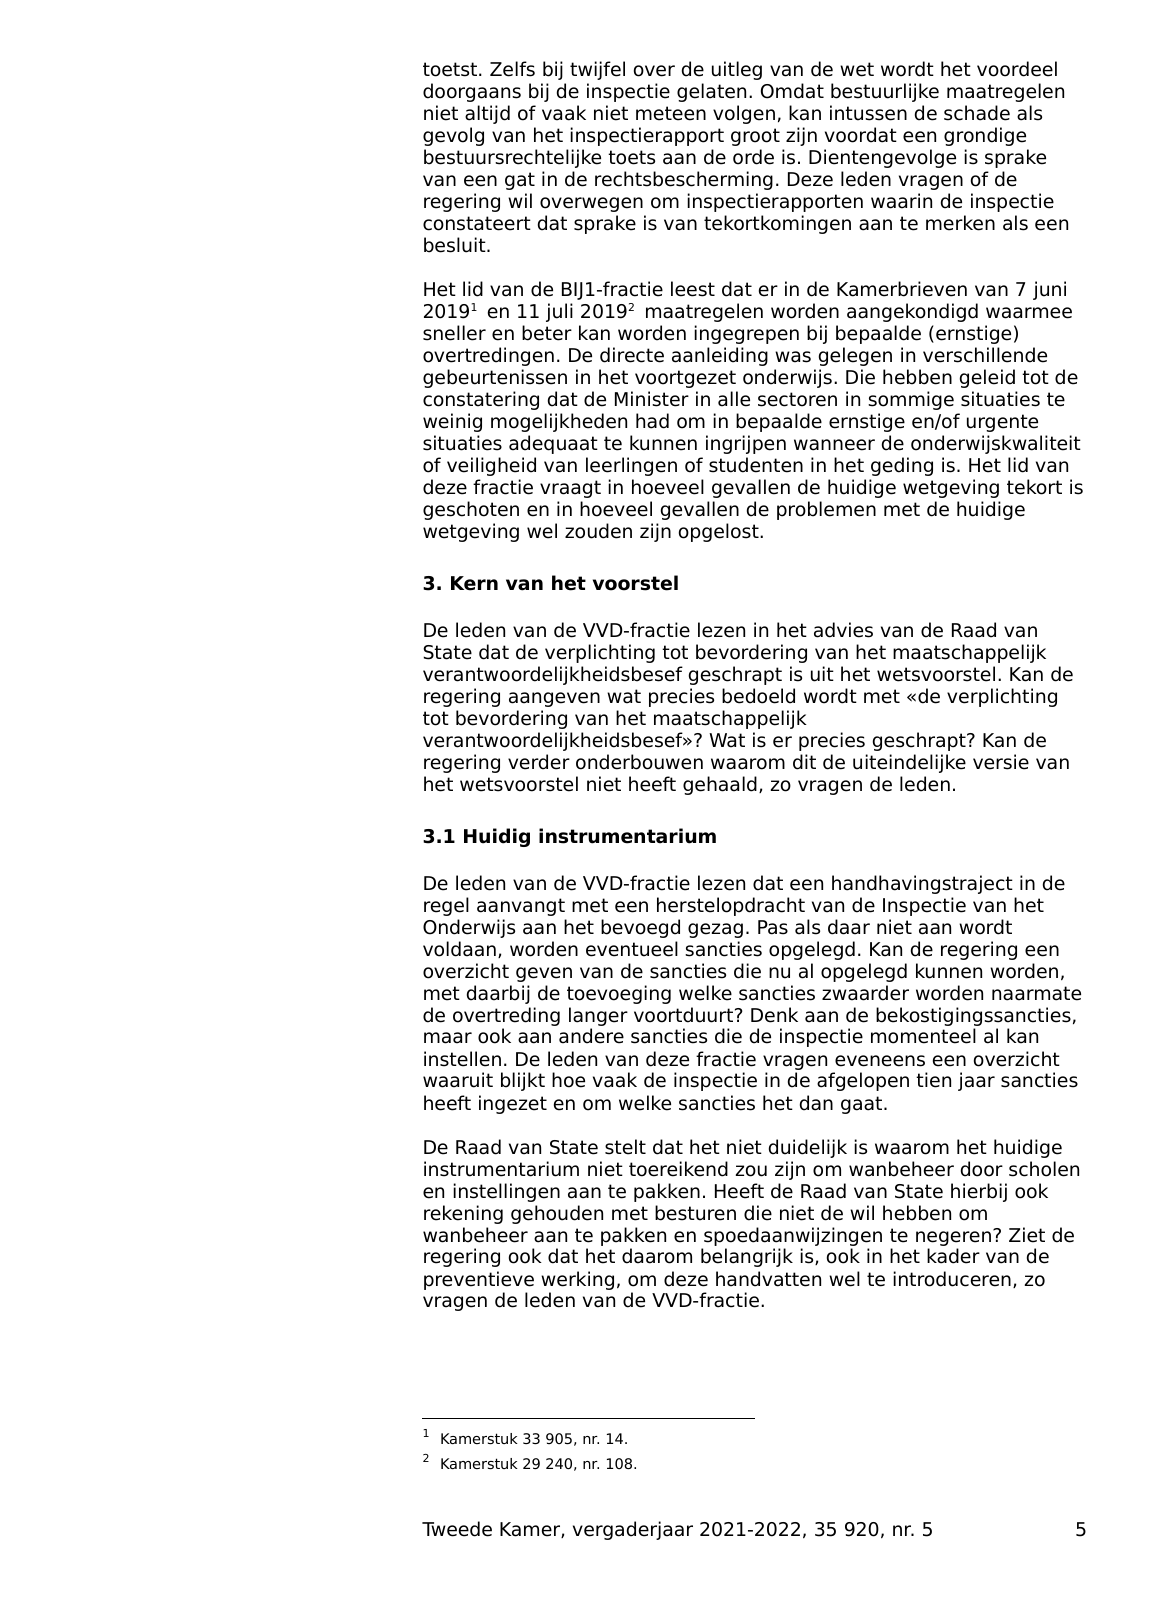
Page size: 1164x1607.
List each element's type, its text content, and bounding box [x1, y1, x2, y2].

text toetst. Zelfs bij twijfel over de uitleg van de wet wordt het voordeel doorgaans bij de inspectie gelaten. Omdat bestuurlijke maatregelen niet altijd of vaak niet meteen volgen, kan intussen de schade als gevolg van het inspectierapport groot zijn voordat een grondige bestuursrechtelijke toets aan de orde is. Dientengevolge is sprake van een gat in de rechtsbescherming. Deze leden vragen of de regering wil overwegen om inspectierapporten waarin de inspectie constateert dat sprake is van tekortkomingen aan te merken als een besluit. [422, 59, 1087, 257]
subtitle 3. Kern van het voorstel [422, 573, 1087, 595]
text De leden van de VVD-fractie lezen dat een handhavingstraject in de regel aanvangt met een herstelopdracht van de Inspectie van het Onderwijs aan het bevoegd gezag. Pas als daar niet aan wordt voldaan, worden eventueel sancties opgelegd. Kan de regering een overzicht geven van de sancties die nu al opgelegd kunnen worden, met daarbij de toevoeging welke sancties zwaarder worden naarmate de overtreding langer voortduurt? Denk aan de bekostigingssancties, maar ook aan andere sancties die de inspectie momenteel al kan instellen. De leden van deze fractie vragen eveneens een overzicht waaruit blijkt hoe vaak de inspectie in de afgelopen tien jaar sancties heeft ingezet en om welke sancties het dan gaat. [422, 873, 1087, 1114]
text Kamerstuk 29 240, nr. 108. [422, 1452, 1087, 1474]
subtitle 3.1 Huidig instrumentarium [422, 826, 1087, 848]
text De Raad van State stelt dat het niet duidelijk is waarom het huidige instrumentarium niet toereikend zou zijn om wanbeheer door scholen en instellingen aan te pakken. Heeft de Raad van State hierbij ook rekening gehouden met besturen die niet de wil hebben om wanbeheer aan te pakken en spoedaanwijzingen te negeren? Ziet de regering ook dat het daarom belangrijk is, ook in het kader van de preventieve werking, om deze handvatten wel te introduceren, zo vragen de leden van de VVD-fractie. [422, 1137, 1087, 1312]
text De leden van de VVD-fractie lezen in het advies van de Raad van State dat de verplichting tot bevordering van het maatschappelijk verantwoordelijkheidsbesef geschrapt is uit het wetsvoorstel. Kan de regering aangeven wat precies bedoeld wordt met «de verplichting tot bevordering van het maatschappelijk verantwoordelijkheidsbesef»? Wat is er precies geschrapt? Kan de regering verder onderbouwen waarom dit de uiteindelijke versie van het wetsvoorstel niet heeft gehaald, zo vragen de leden. [422, 620, 1087, 796]
text Kamerstuk 33 905, nr. 14. [422, 1427, 1087, 1449]
text Het lid van de BIJ1-fractie leest dat er in de Kamerbrieven van 7 juni 2019 en 11 juli 2019 maatregelen worden aangekondigd waarmee sneller en beter kan worden ingegrepen bij bepaalde (ernstige) overtredingen. De directe aanleiding was gelegen in verschillende gebeurtenissen in het voortgezet onderwijs. Die hebben geleid tot de constatering dat de Minister in alle sectoren in sommige situaties te weinig mogelijkheden had om in bepaalde ernstige en/of urgente situaties adequaat te kunnen ingrijpen wanneer de onderwijskwaliteit of veiligheid van leerlingen of studenten in het geding is. Het lid van deze fractie vraagt in hoeveel gevallen de huidige wetgeving tekort is geschoten en in hoeveel gevallen de problemen met de huidige wetgeving wel zouden zijn opgelost. [422, 279, 1087, 543]
